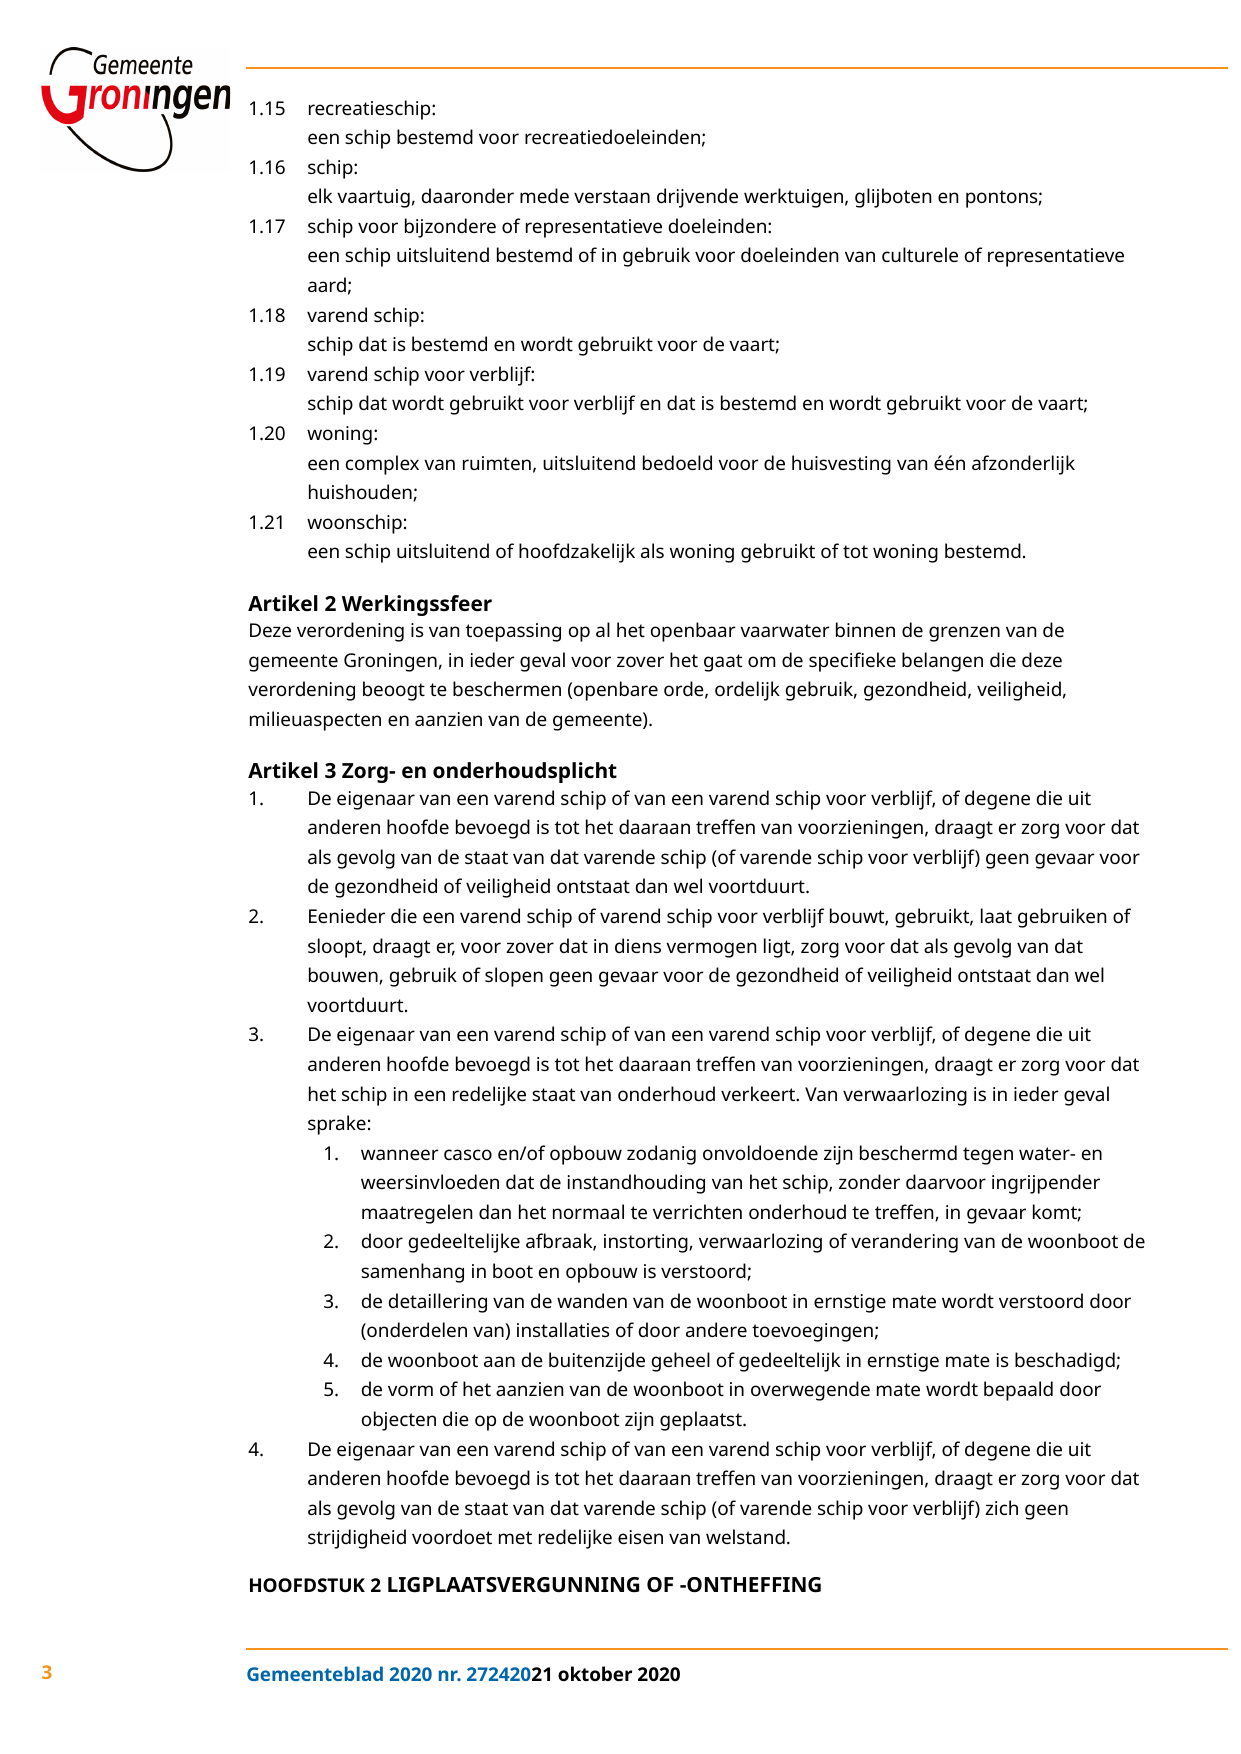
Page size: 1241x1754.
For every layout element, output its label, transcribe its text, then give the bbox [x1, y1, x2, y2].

text Artikel 2 Werkingssfeer [248, 589, 1152, 617]
list wanneer casco en/of opbouw zodanig onvoldoende zijn beschermd tegen water- en weersinvloeden dat de instandhouding van het schip, zonder daarvoor ingrijpender maatregelen dan het normaal te verrichten onderhoud te treffen, in gevaar komt; [323, 1140, 1152, 1225]
list woning: [248, 420, 1152, 446]
list schip voor bijzondere of representatieve doeleinden: [248, 213, 1152, 239]
list De eigenaar van een varend schip of van een varend schip voor verblijf, of degene die uit anderen hoofde bevoegd is tot het daaraan treffen van voorzieningen, draagt er zorg voor dat als gevolg van de staat van dat varende schip (of varende schip voor verblijf) geen gevaar voor de gezondheid of veiligheid ontstaat dan wel voortduurt. [248, 785, 1152, 899]
list een complex van ruimten, uitsluitend bedoeld voor de huisvesting van één afzonderlijk huishouden; [248, 450, 1152, 505]
text Artikel 3 Zorg- en onderhoudsplicht [248, 757, 1152, 785]
list door gedeeltelijke afbraak, instorting, verwaarlozing of verandering van de woonboot de samenhang in boot en opbouw is verstoord; [323, 1229, 1152, 1284]
list Eenieder die een varend schip of varend schip voor verblijf bouwt, gebruikt, laat gebruiken of sloopt, draagt er, voor zover dat in diens vermogen ligt, zorg voor dat als gevolg van dat bouwen, gebruik of slopen geen gevaar voor de gezondheid of veiligheid ontstaat dan wel voortduurt. [248, 903, 1152, 1018]
list schip dat is bestemd en wordt gebruikt voor de vaart; [248, 331, 1152, 357]
list woonschip: [248, 509, 1152, 535]
text HOOFDSTUK 2 LIGPLAATSVERGUNNING OF -ONTHEFFING [248, 1570, 1152, 1599]
text Deze verordening is van toepassing op al het openbaar vaarwater binnen de grenzen van de gemeente Groningen, in ieder geval voor zover het gaat om de specifieke belangen die deze verordening beoogt te beschermen (openbare orde, ordelijk gebruik, gezondheid, veiligheid, milieuaspecten en aanzien van de gemeente). [248, 617, 1152, 732]
list recreatieschip: [248, 95, 1152, 121]
list De eigenaar van een varend schip of van een varend schip voor verblijf, of degene die uit anderen hoofde bevoegd is tot het daaraan treffen van voorzieningen, draagt er zorg voor dat het schip in een redelijke staat van onderhoud verkeert. Van verwaarlozing is in ieder geval sprake: [248, 1022, 1152, 1136]
list een schip bestemd voor recreatiedoeleinden; [248, 124, 1152, 150]
list de detaillering van de wanden van de woonboot in ernstige mate wordt verstoord door (onderdelen van) installaties of door andere toevoegingen; [323, 1288, 1152, 1343]
list de vorm of het aanzien van de woonboot in overwegende mate wordt bepaald door objecten die op de woonboot zijn geplaatst. [323, 1377, 1152, 1432]
list een schip uitsluitend of hoofdzakelijk als woning gebruikt of tot woning bestemd. [248, 538, 1152, 564]
list schip: [248, 154, 1152, 180]
list varend schip: [248, 302, 1152, 328]
list De eigenaar van een varend schip of van een varend schip voor verblijf, of degene die uit anderen hoofde bevoegd is tot het daaraan treffen van voorzieningen, draagt er zorg voor dat als gevolg van de staat van dat varende schip (of varende schip voor verblijf) zich geen strijdigheid voordoet met redelijke eisen van welstand. [248, 1436, 1152, 1550]
list schip dat wordt gebruikt voor verblijf en dat is bestemd en wordt gebruikt voor de vaart; [248, 391, 1152, 416]
picture [41, 47, 231, 172]
list een schip uitsluitend bestemd of in gebruik voor doeleinden van culturele of representatieve aard; [248, 243, 1152, 298]
list elk vaartuig, daaronder mede verstaan drijvende werktuigen, glijboten en pontons; [248, 183, 1152, 209]
list varend schip voor verblijf: [248, 361, 1152, 387]
list de woonboot aan de buitenzijde geheel of gedeeltelijk in ernstige mate is beschadigd; [323, 1347, 1152, 1373]
